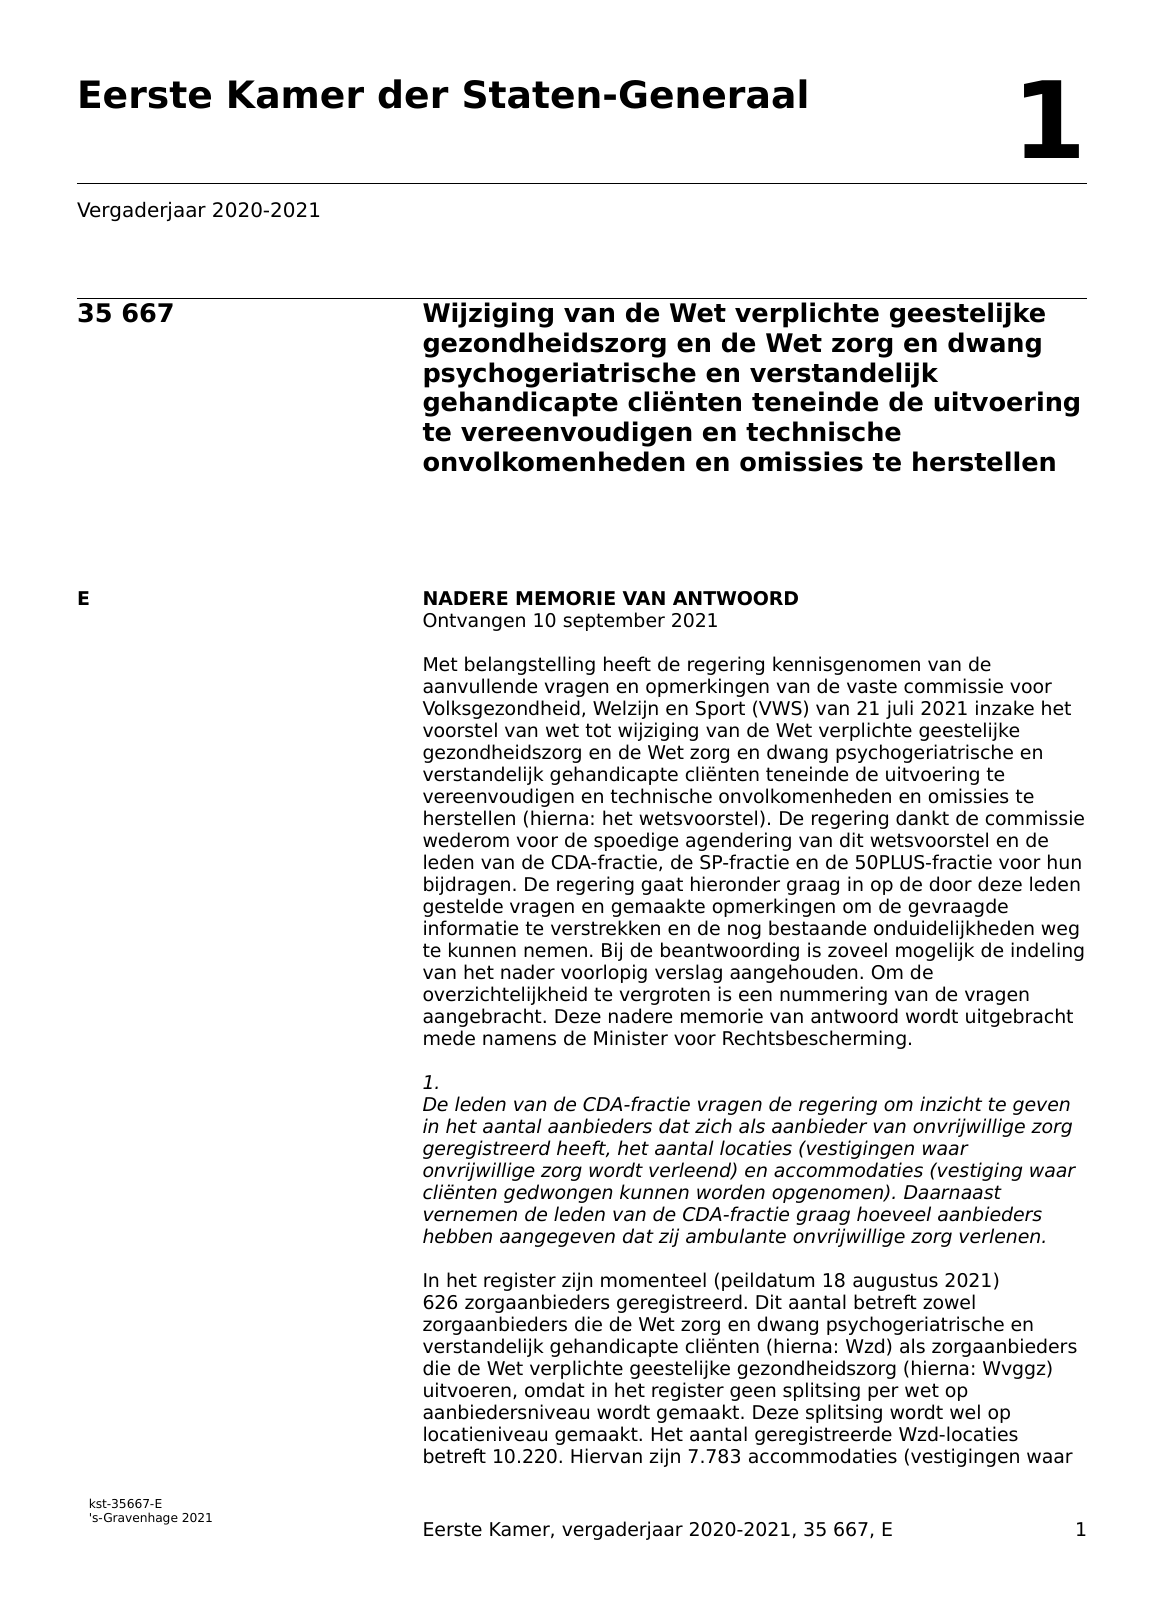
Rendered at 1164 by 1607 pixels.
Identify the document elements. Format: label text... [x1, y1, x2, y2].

table_header Eerste Kamer der Staten-Generaal [77, 59, 886, 183]
table_header 1 [886, 59, 1087, 183]
text 's-Gravenhage 2021 [88, 1511, 323, 1525]
text In het register zijn momenteel (peildatum 18 augustus 2021) 626 zorgaanbieders geregistreerd. Dit aantal betreft zowel zorgaanbieders die de Wet zorg en dwang psychogeriatrische en verstandelijk gehandicapte cliënten (hierna: Wzd) als zorgaanbieders die de Wet verplichte geestelijke gezondheidszorg (hierna: Wvggz) uitvoeren, omdat in het register geen splitsing per wet op aanbiedersniveau wordt gemaakt. Deze splitsing wordt wel op locatieniveau gemaakt. Het aantal geregistreerde Wzd-locaties betreft 10.220. Hiervan zijn 7.783 accommodaties (vestigingen waar [422, 1270, 1087, 1468]
text Ontvangen 10 september 2021 [422, 610, 1087, 632]
text Met belangstelling heeft de regering kennisgenomen van de aanvullende vragen en opmerkingen van de vaste commissie voor Volksgezondheid, Welzijn en Sport (VWS) van 21 juli 2021 inzake het voorstel van wet tot wijziging van de Wet verplichte geestelijke gezondheidszorg en de Wet zorg en dwang psychogeriatrische en verstandelijk gehandicapte cliënten teneinde de uitvoering te vereenvoudigen en technische onvolkomenheden en omissies te herstellen (hierna: het wetsvoorstel). De regering dankt de commissie wederom voor de spoedige agendering van dit wetsvoorstel en de leden van de CDA-fractie, de SP-fractie en de 50PLUS-fractie voor hun bijdragen. De regering gaat hieronder graag in op de door deze leden gestelde vragen en gemaakte opmerkingen om de gevraagde informatie te verstrekken en de nog bestaande onduidelijkheden weg te kunnen nemen. Bij de beantwoording is zoveel mogelijk de indeling van het nader voorlopig verslag aangehouden. Om de overzichtelijkheid te vergroten is een nummering van de vragen aangebracht. Deze nadere memorie van antwoord wordt uitgebracht mede namens de Minister voor Rechtsbescherming. [422, 654, 1087, 1050]
subtitle 35 667 Wijziging van de Wet verplichte geestelijke gezondheidszorg en de Wet zorg en dwang psychogeriatrische en verstandelijk gehandicapte cliënten teneinde de uitvoering te vereenvoudigen en technische onvolkomenheden en omissies te herstellen [77, 299, 1087, 477]
subtitle E NADERE MEMORIE VAN ANTWOORD [77, 588, 1087, 610]
table_cell Vergaderjaar 2020-2021 [77, 184, 1087, 298]
text De leden van de CDA-fractie vragen de regering om inzicht te geven in het aantal aanbieders dat zich als aanbieder van onvrijwillige zorg geregistreerd heeft, het aantal locaties (vestigingen waar onvrijwillige zorg wordt verleend) en accommodaties (vestiging waar cliënten gedwongen kunnen worden opgenomen). Daarnaast vernemen de leden van de CDA-fractie graag hoeveel aanbieders hebben aangegeven dat zij ambulante onvrijwillige zorg verlenen. [422, 1094, 1087, 1248]
text 1. [422, 1072, 1087, 1094]
text kst-35667-E [88, 1497, 323, 1511]
